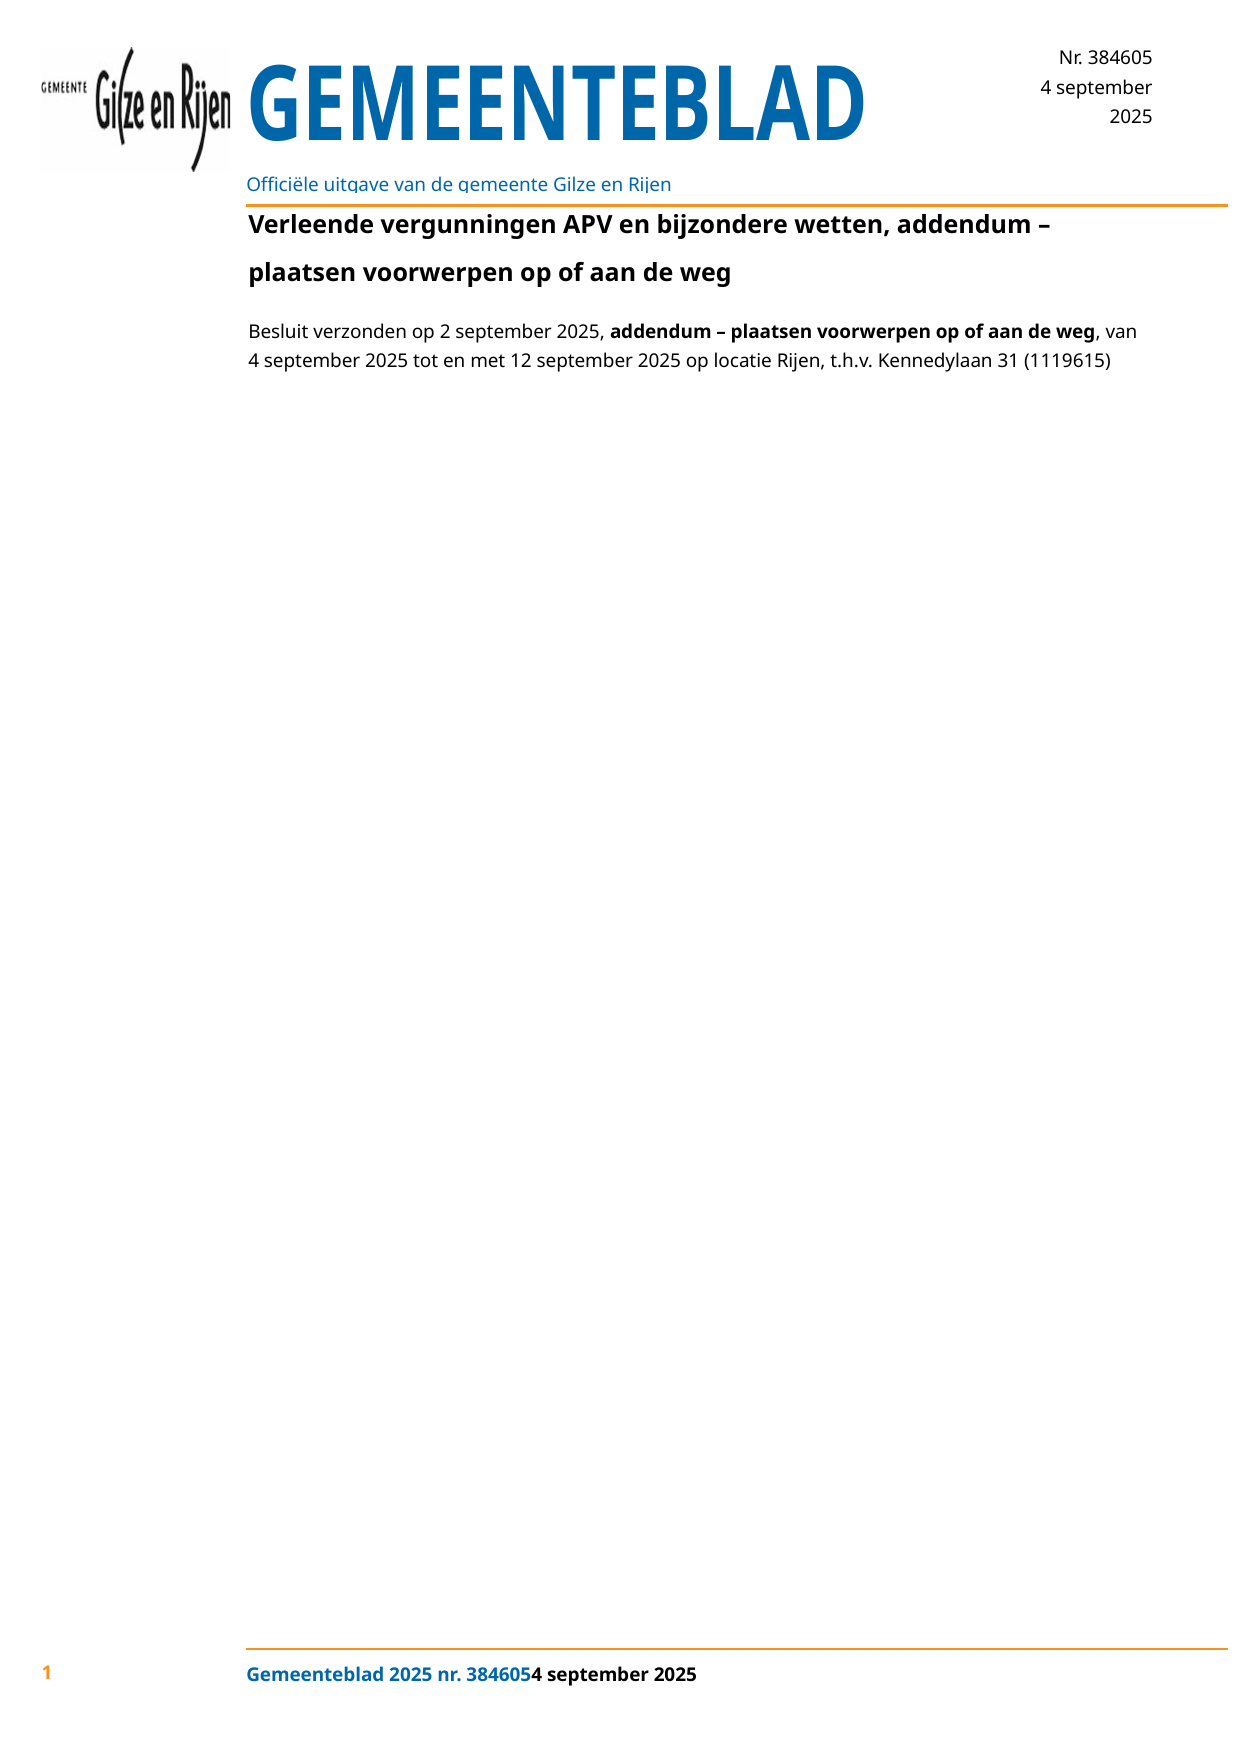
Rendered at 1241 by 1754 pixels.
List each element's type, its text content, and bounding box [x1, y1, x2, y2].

text Verleende vergunningen APV en bijzondere wetten, addendum – plaatsen voorwerpen op of aan de weg [248, 207, 1152, 288]
picture [41, 47, 231, 172]
text Besluit verzonden op 2 september 2025, addendum – plaatsen voorwerpen op of aan de weg, van 4 september 2025 tot en met 12 september 2025 op locatie Rijen, t.h.v. Kennedylaan 31 (1119615) [248, 318, 1152, 373]
